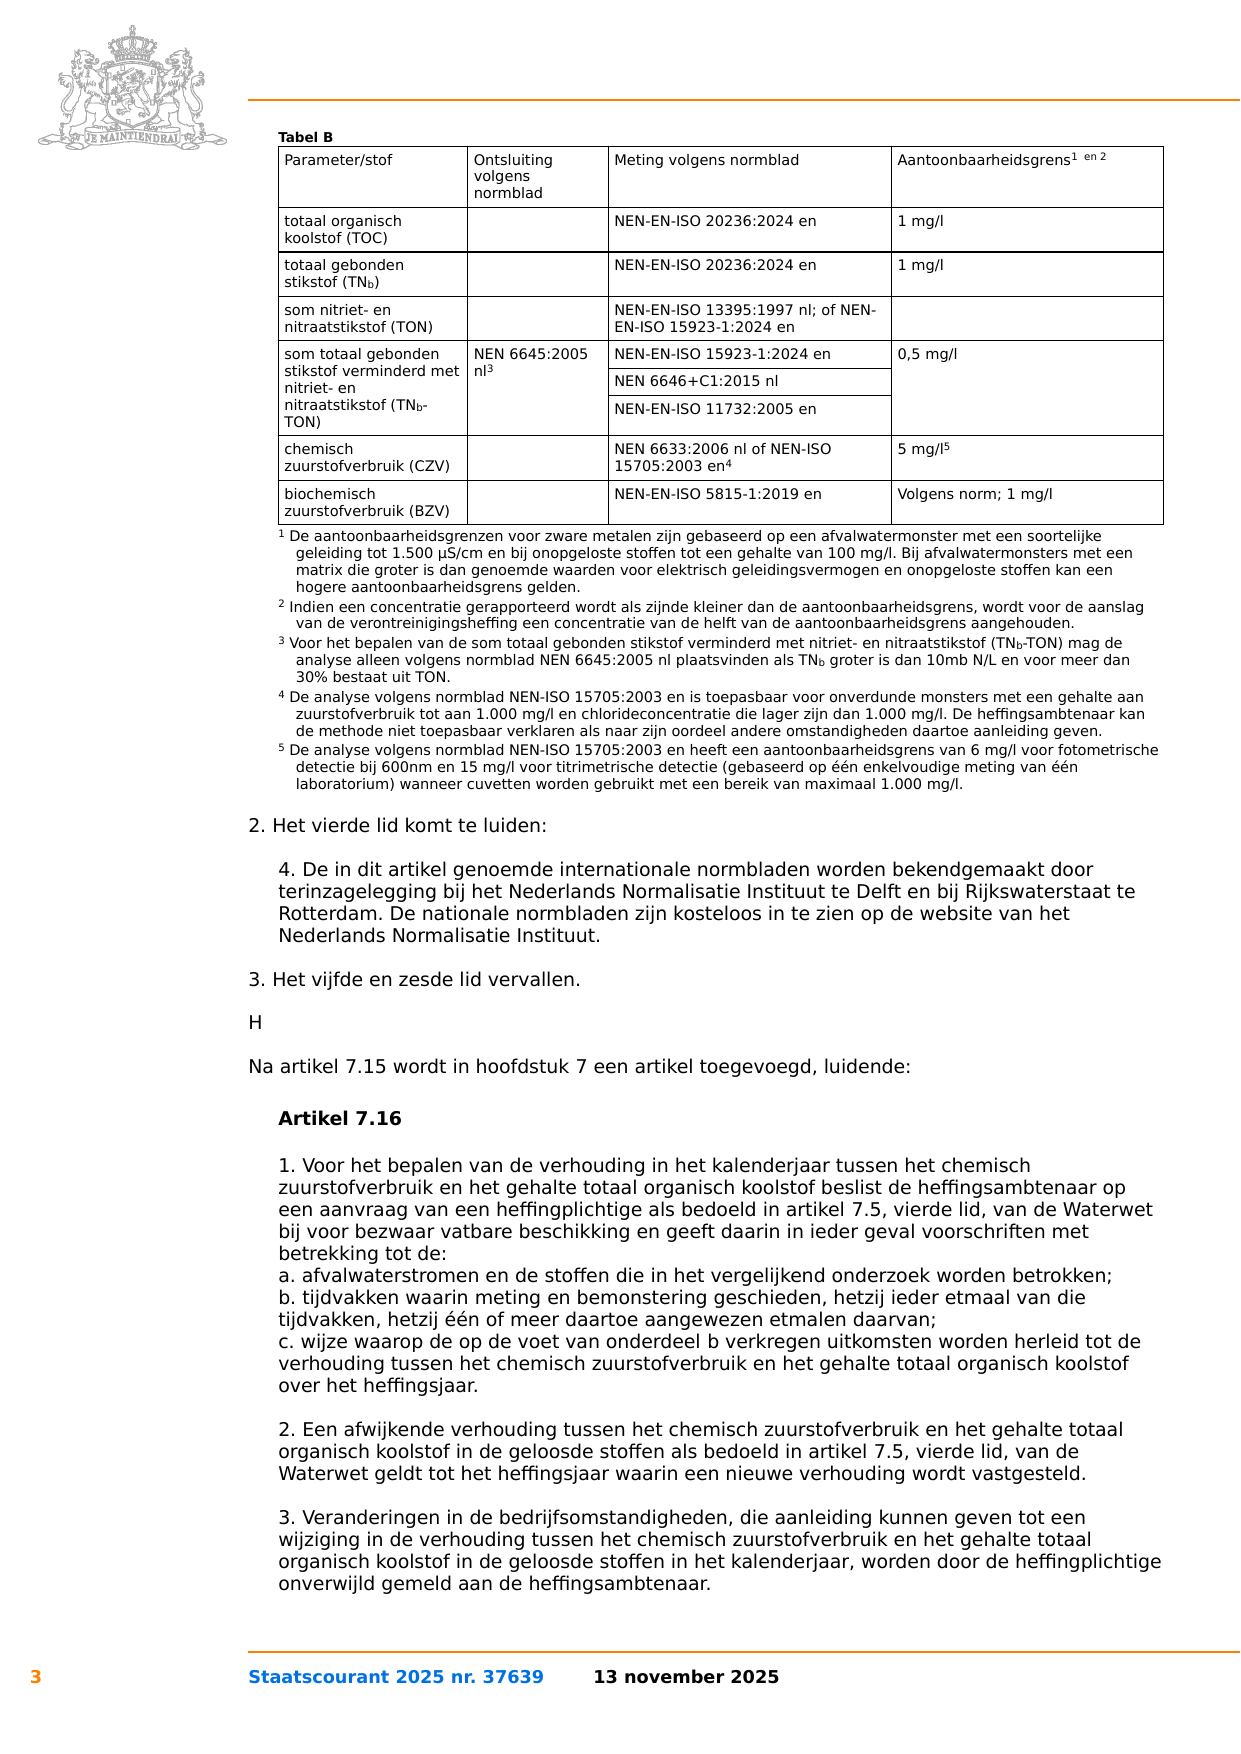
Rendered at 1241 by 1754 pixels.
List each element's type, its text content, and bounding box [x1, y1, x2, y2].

table_cell NEN-EN-ISO 20236:2024 en [609, 208, 891, 251]
text 4. De in dit artikel genoemde internationale normbladen worden bekendgemaakt door terinzagelegging bij het Nederlands Normalisatie Instituut te Delft en bij Rijkswaterstaat te Rotterdam. De nationale normbladen zijn kosteloos in te zien op de website van het Nederlands Normalisatie Instituut. [278, 859, 1163, 947]
subtitle Artikel 7.16 [278, 1108, 1163, 1130]
table_cell NEN-EN-ISO 20236:2024 en [609, 253, 891, 296]
table_cell 1 mg/l [892, 208, 1163, 251]
table_cell som nitriet- en nitraatstikstof (TON) [279, 297, 467, 340]
table_cell [468, 481, 608, 524]
table_cell [468, 297, 608, 340]
table_cell [468, 208, 608, 251]
table_cell Parameter/stof [279, 147, 467, 207]
table_cell NEN-EN-ISO 13395:1997 nl; of NEN-EN-ISO 15923-1:2024 en [609, 297, 891, 340]
table_cell Volgens norm; 1 mg/l [892, 481, 1163, 524]
text c. wijze waarop de op de voet van onderdeel b verkregen uitkomsten worden herleid tot de verhouding tussen het chemisch zuurstofverbruik en het gehalte totaal organisch koolstof over het heffingsjaar. [278, 1331, 1163, 1397]
table_cell NEN 6633:2006 nl of NEN-ISO 15705:2003 en4 [609, 436, 891, 480]
text a. afvalwaterstromen en de stoffen die in het vergelijkend onderzoek worden betrokken; [278, 1265, 1163, 1287]
table_cell NEN-EN-ISO 11732:2005 en [609, 396, 891, 435]
table_cell NEN 6645:2005 nl3 [468, 341, 608, 435]
table_cell NEN-EN-ISO 5815-1:2019 en [609, 481, 891, 524]
table_header Tabel B [278, 130, 1163, 146]
table_cell [468, 253, 608, 296]
table_cell totaal organisch koolstof (TOC) [279, 208, 467, 251]
text H [248, 1012, 1163, 1034]
table_cell biochemisch zuurstofverbruik (BZV) [279, 481, 467, 524]
text 3. Veranderingen in de bedrijfsomstandigheden, die aanleiding kunnen geven tot een wijziging in de verhouding tussen het chemisch zuurstofverbruik en het gehalte totaal organisch koolstof in de geloosde stoffen in het kalenderjaar, worden door de heffingplichtige onverwijld gemeld aan de heffingsambtenaar. [278, 1507, 1163, 1594]
table_cell Meting volgens normblad [609, 147, 891, 207]
table_cell [468, 436, 608, 480]
table_cell 1 De aantoonbaarheidsgrenzen voor zware metalen zijn gebaseerd op een afvalwatermonster met een soortelijke geleiding tot 1.500 μS/cm en bij onopgeloste stoffen tot een gehalte van 100 mg/l. Bij afvalwatermonsters met een matrix die groter is dan genoemde waarden voor elektrisch geleidingsvermogen en onopgeloste stoffen kan een hogere aantoonbaarheidsgrens gelden. 2 Indien een concentratie gerapporteerd wordt als zijnde kleiner dan de aantoonbaarheidsgrens, wordt voor de aanslag van de verontreinigingsheffing een concentratie van de helft van de aantoonbaarheidsgrens aangehouden. 3 Voor het bepalen van de som totaal gebonden stikstof verminderd met nitriet- en nitraatstikstof (TNb-TON) mag de analyse alleen volgens normblad NEN 6645:2005 nl plaatsvinden als TNb groter is dan 10mb N/L en voor meer dan 30% bestaat uit TON. 4 De analyse volgens normblad NEN-ISO 15705:2003 en is toepasbaar voor onverdunde monsters met een gehalte aan zuurstofverbruik tot aan 1.000 mg/l en chlorideconcentratie die lager zijn dan 1.000 mg/l. De heffingsambtenaar kan de methode niet toepasbaar verklaren als naar zijn oordeel andere omstandigheden daartoe aanleiding geven. 5 De analyse volgens normblad NEN-ISO 15705:2003 en heeft een aantoonbaarheidsgrens van 6 mg/l voor fotometrische detectie bij 600nm en 15 mg/l voor titrimetrische detectie (gebaseerd op één enkelvoudige meting van één laboratorium) wanneer cuvetten worden gebruikt met een bereik van maximaal 1.000 mg/l. [278, 525, 1163, 793]
table_cell Ontsluiting volgens normblad [468, 147, 608, 207]
table_cell chemisch zuurstofverbruik (CZV) [279, 436, 467, 480]
text b. tijdvakken waarin meting en bemonstering geschieden, hetzij ieder etmaal van die tijdvakken, hetzij één of meer daartoe aangewezen etmalen daarvan; [278, 1287, 1163, 1331]
text 2. Een afwijkende verhouding tussen het chemisch zuurstofverbruik en het gehalte totaal organisch koolstof in de geloosde stoffen als bedoeld in artikel 7.5, vierde lid, van de Waterwet geldt tot het heffingsjaar waarin een nieuwe verhouding wordt vastgesteld. [278, 1419, 1163, 1485]
table_cell Aantoonbaarheidsgrens1 en 2 [892, 147, 1163, 207]
table_cell [892, 297, 1163, 340]
table_cell 0,5 mg/l [892, 341, 1163, 435]
text 1. Voor het bepalen van de verhouding in het kalenderjaar tussen het chemisch zuurstofverbruik en het gehalte totaal organisch koolstof beslist de heffingsambtenaar op een aanvraag van een heffingplichtige als bedoeld in artikel 7.5, vierde lid, van de Waterwet bij voor bezwaar vatbare beschikking en geeft daarin in ieder geval voorschriften met betrekking tot de: [278, 1155, 1163, 1265]
picture [38, 25, 227, 150]
text 2. Het vierde lid komt te luiden: [248, 815, 1163, 837]
table_cell 5 mg/l5 [892, 436, 1163, 480]
table_cell NEN 6646+C1:2015 nl [609, 369, 891, 395]
text Na artikel 7.15 wordt in hoofdstuk 7 een artikel toegevoegd, luidende: [248, 1056, 1163, 1078]
table_cell 1 mg/l [892, 253, 1163, 296]
table_cell NEN-EN-ISO 15923-1:2024 en [609, 341, 891, 367]
table_cell som totaal gebonden stikstof verminderd met nitriet- en nitraatstikstof (TNb-TON) [279, 341, 467, 435]
table_cell totaal gebonden stikstof (TNb) [279, 253, 467, 296]
text 3. Het vijfde en zesde lid vervallen. [248, 968, 1163, 990]
